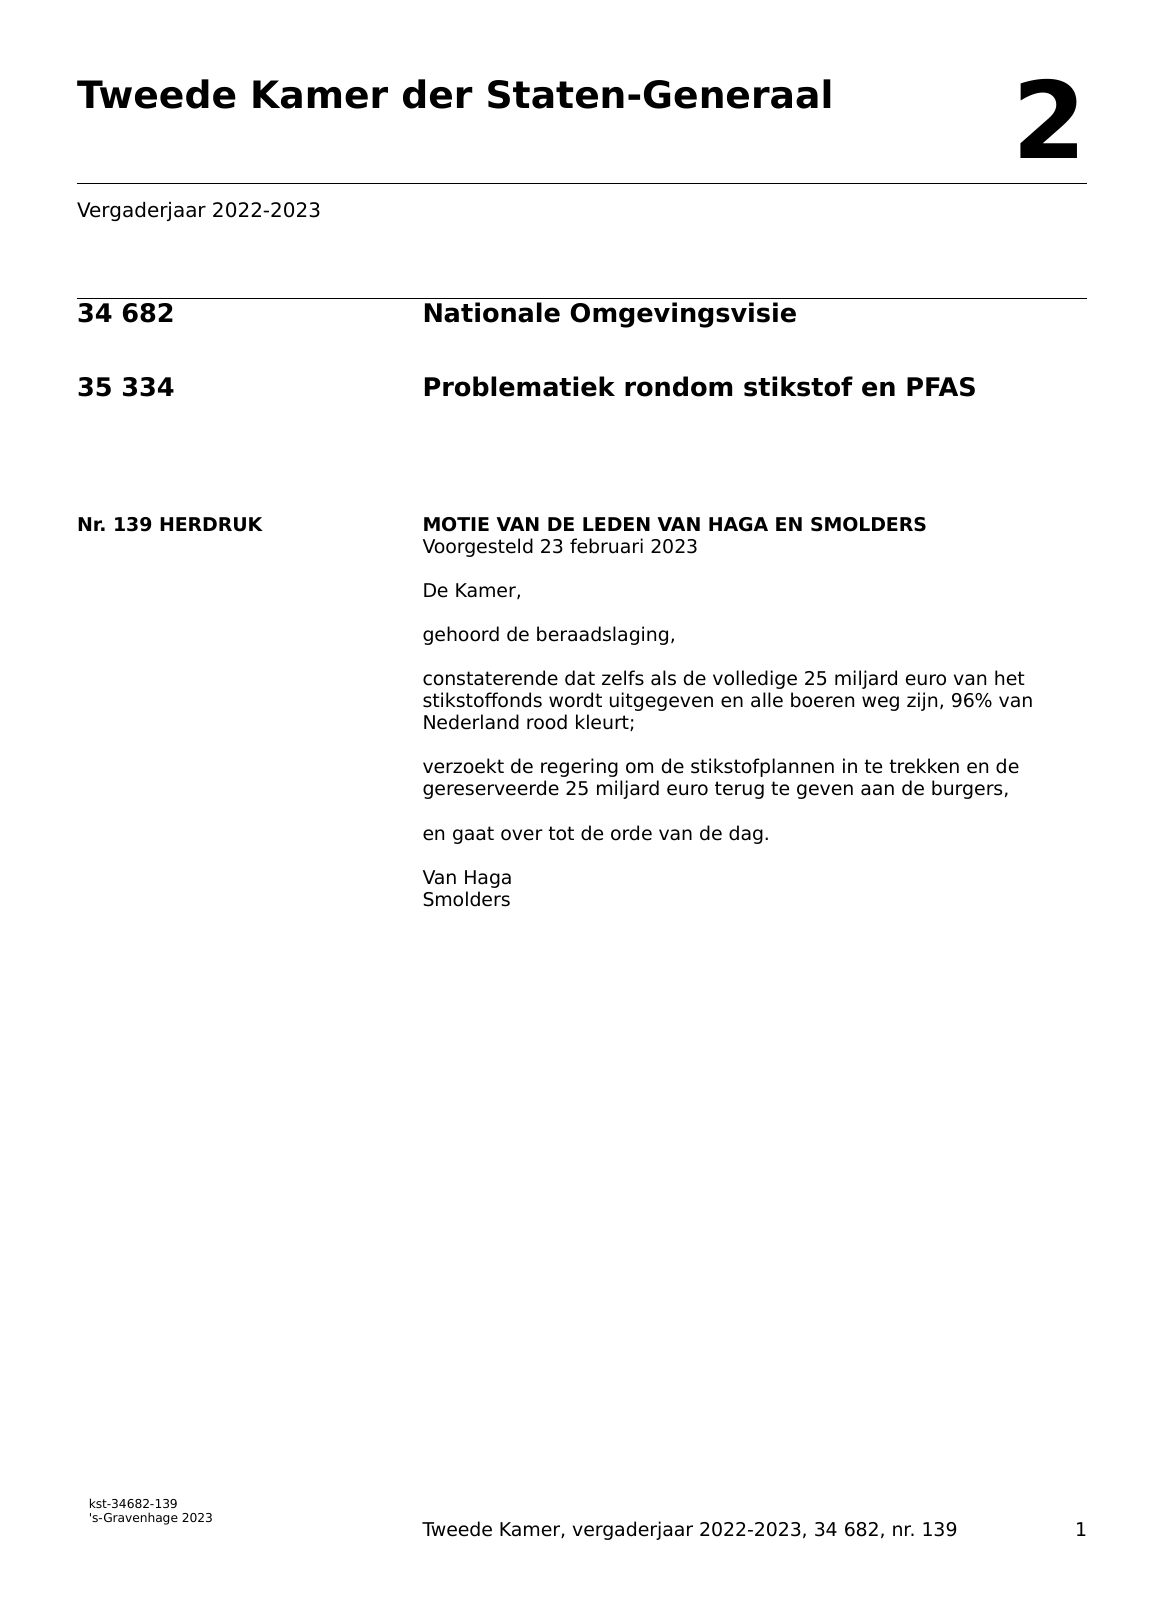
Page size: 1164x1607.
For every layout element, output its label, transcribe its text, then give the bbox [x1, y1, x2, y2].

text 's-Gravenhage 2023 [88, 1511, 323, 1525]
text constaterende dat zelfs als de volledige 25 miljard euro van het stikstoffonds wordt uitgegeven en alle boeren weg zijn, 96% van Nederland rood kleurt; [422, 668, 1087, 734]
table_header 2 [886, 59, 1087, 183]
subtitle 35 334 Problematiek rondom stikstof en PFAS [77, 373, 1087, 403]
text gehoord de beraadslaging, [422, 624, 1087, 646]
table_header Tweede Kamer der Staten-Generaal [77, 59, 886, 183]
text Voorgesteld 23 februari 2023 [422, 536, 1087, 558]
text kst-34682-139 [88, 1497, 323, 1511]
subtitle 34 682 Nationale Omgevingsvisie [77, 299, 1087, 329]
text Van Haga [422, 867, 1087, 889]
text Smolders [422, 889, 1087, 911]
subtitle Nr. 139 HERDRUK MOTIE VAN DE LEDEN VAN HAGA EN SMOLDERS [77, 514, 1087, 536]
text De Kamer, [422, 580, 1087, 602]
table_cell Vergaderjaar 2022-2023 [77, 184, 1087, 298]
text en gaat over tot de orde van de dag. [422, 822, 1087, 844]
text verzoekt de regering om de stikstofplannen in te trekken en de gereserveerde 25 miljard euro terug te geven aan de burgers, [422, 756, 1087, 800]
